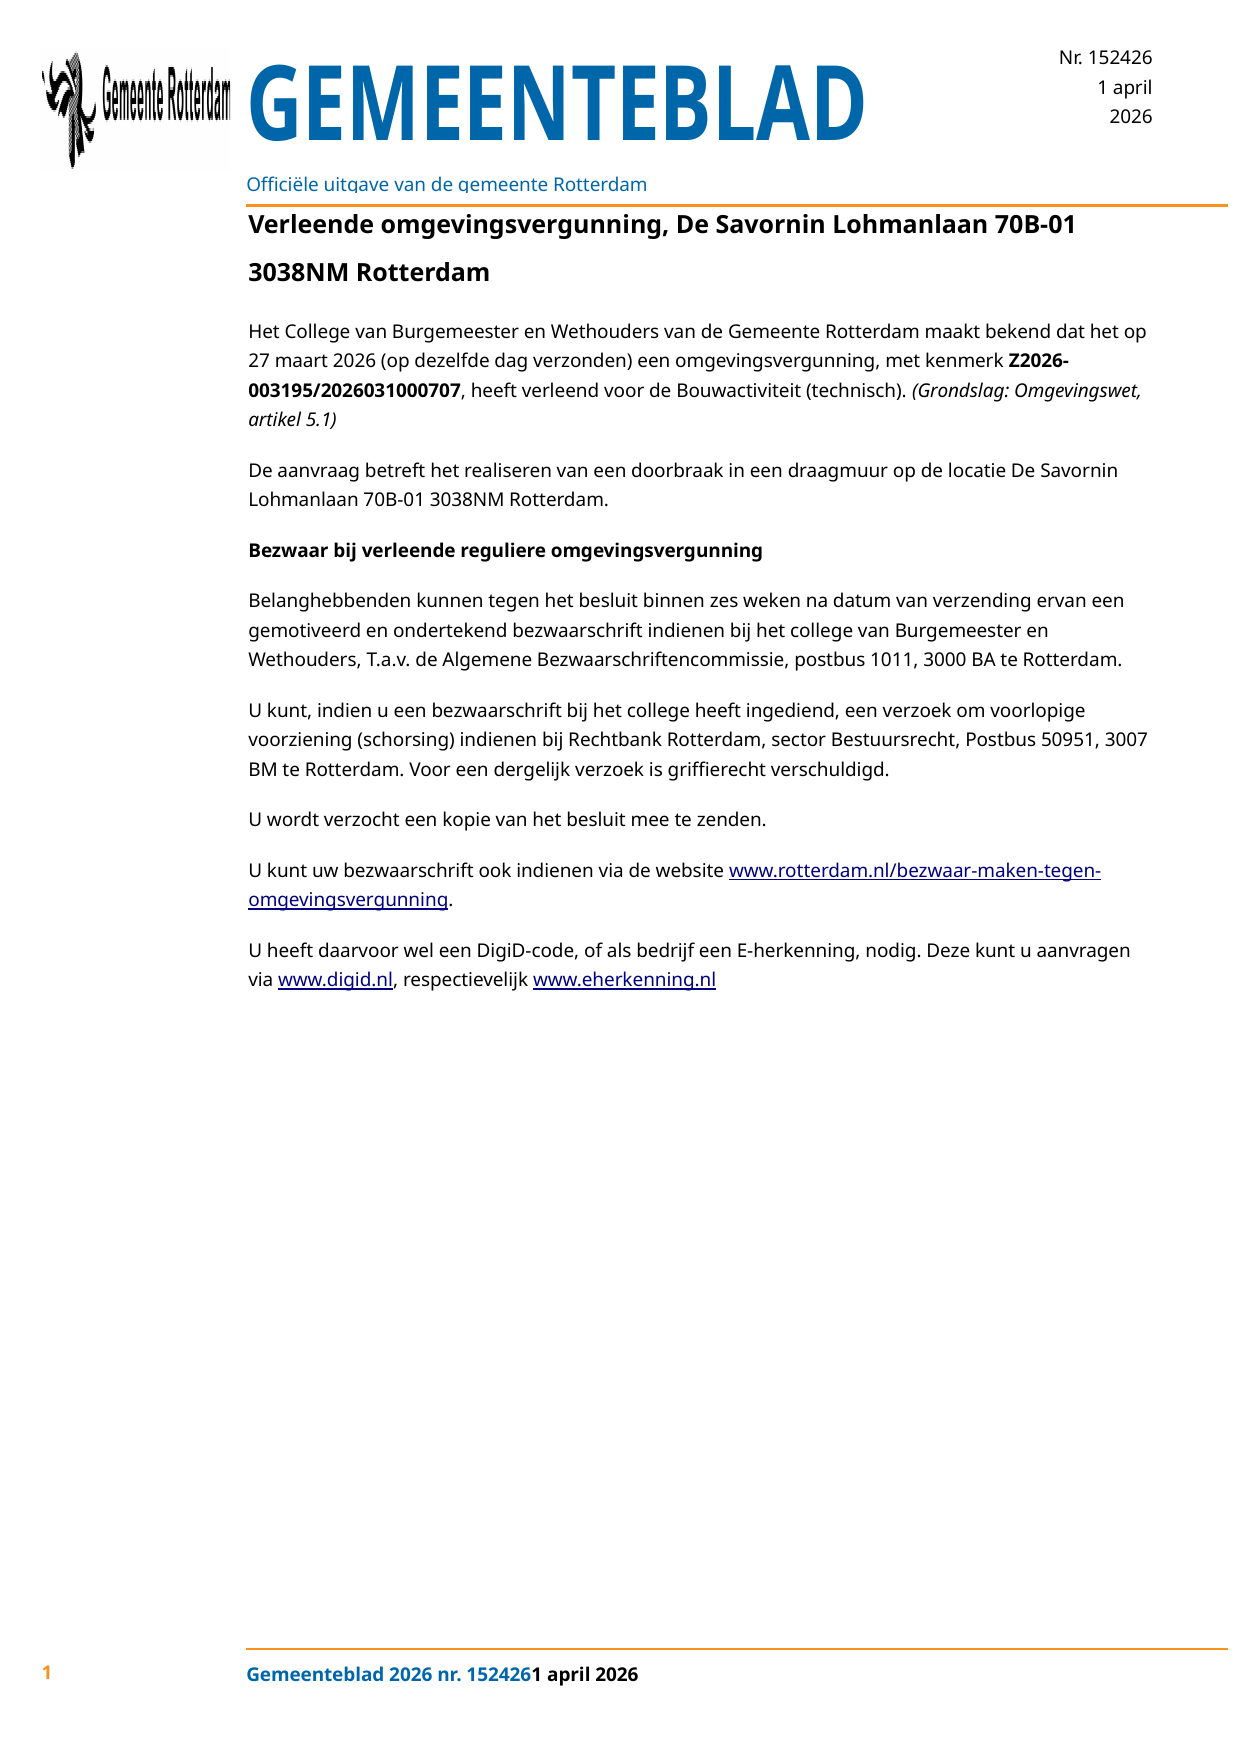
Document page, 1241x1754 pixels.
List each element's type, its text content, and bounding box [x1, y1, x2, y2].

text U wordt verzocht een kopie van het besluit mee te zenden. [248, 807, 1152, 832]
text Bezwaar bij verleende reguliere omgevingsvergunning [248, 537, 1152, 563]
text U heeft daarvoor wel een DigiD-code, of als bedrijf een E-herkenning, nodig. Deze kunt u aanvragen via www.digid.nl, respectievelijk www.eherkenning.nl [248, 937, 1152, 992]
text U kunt, indien u een bezwaarschrift bij het college heeft ingediend, een verzoek om voorlopige voorziening (schorsing) indienen bij Rechtbank Rotterdam, sector Bestuursrecht, Postbus 50951, 3007 BM te Rotterdam. Voor een dergelijk verzoek is griffierecht verschuldigd. [248, 697, 1152, 782]
text Verleende omgevingsvergunning, De Savornin Lohmanlaan 70B-01 3038NM Rotterdam [248, 207, 1152, 288]
text U kunt uw bezwaarschrift ook indienen via de website www.rotterdam.nl/bezwaar-maken-tegen-omgevingsvergunning. [248, 857, 1152, 912]
text Het College van Burgemeester en Wethouders van de Gemeente Rotterdam maakt bekend dat het op 27 maart 2026 (op dezelfde dag verzonden) een omgevingsvergunning, met kenmerk Z2026-003195/2026031000707, heeft verleend voor de Bouwactiviteit (technisch). (Grondslag: Omgevingswet, artikel 5.1) [248, 318, 1152, 432]
text Belanghebbenden kunnen tegen het besluit binnen zes weken na datum van verzending ervan een gemotiveerd en ondertekend bezwaarschrift indienen bij het college van Burgemeester en Wethouders, T.a.v. de Algemene Bezwaarschriftencommissie, postbus 1011, 3000 BA te Rotterdam. [248, 587, 1152, 672]
text De aanvraag betreft het realiseren van een doorbraak in een draagmuur op de locatie De Savornin Lohmanlaan 70B-01 3038NM Rotterdam. [248, 457, 1152, 512]
picture [41, 47, 231, 172]
